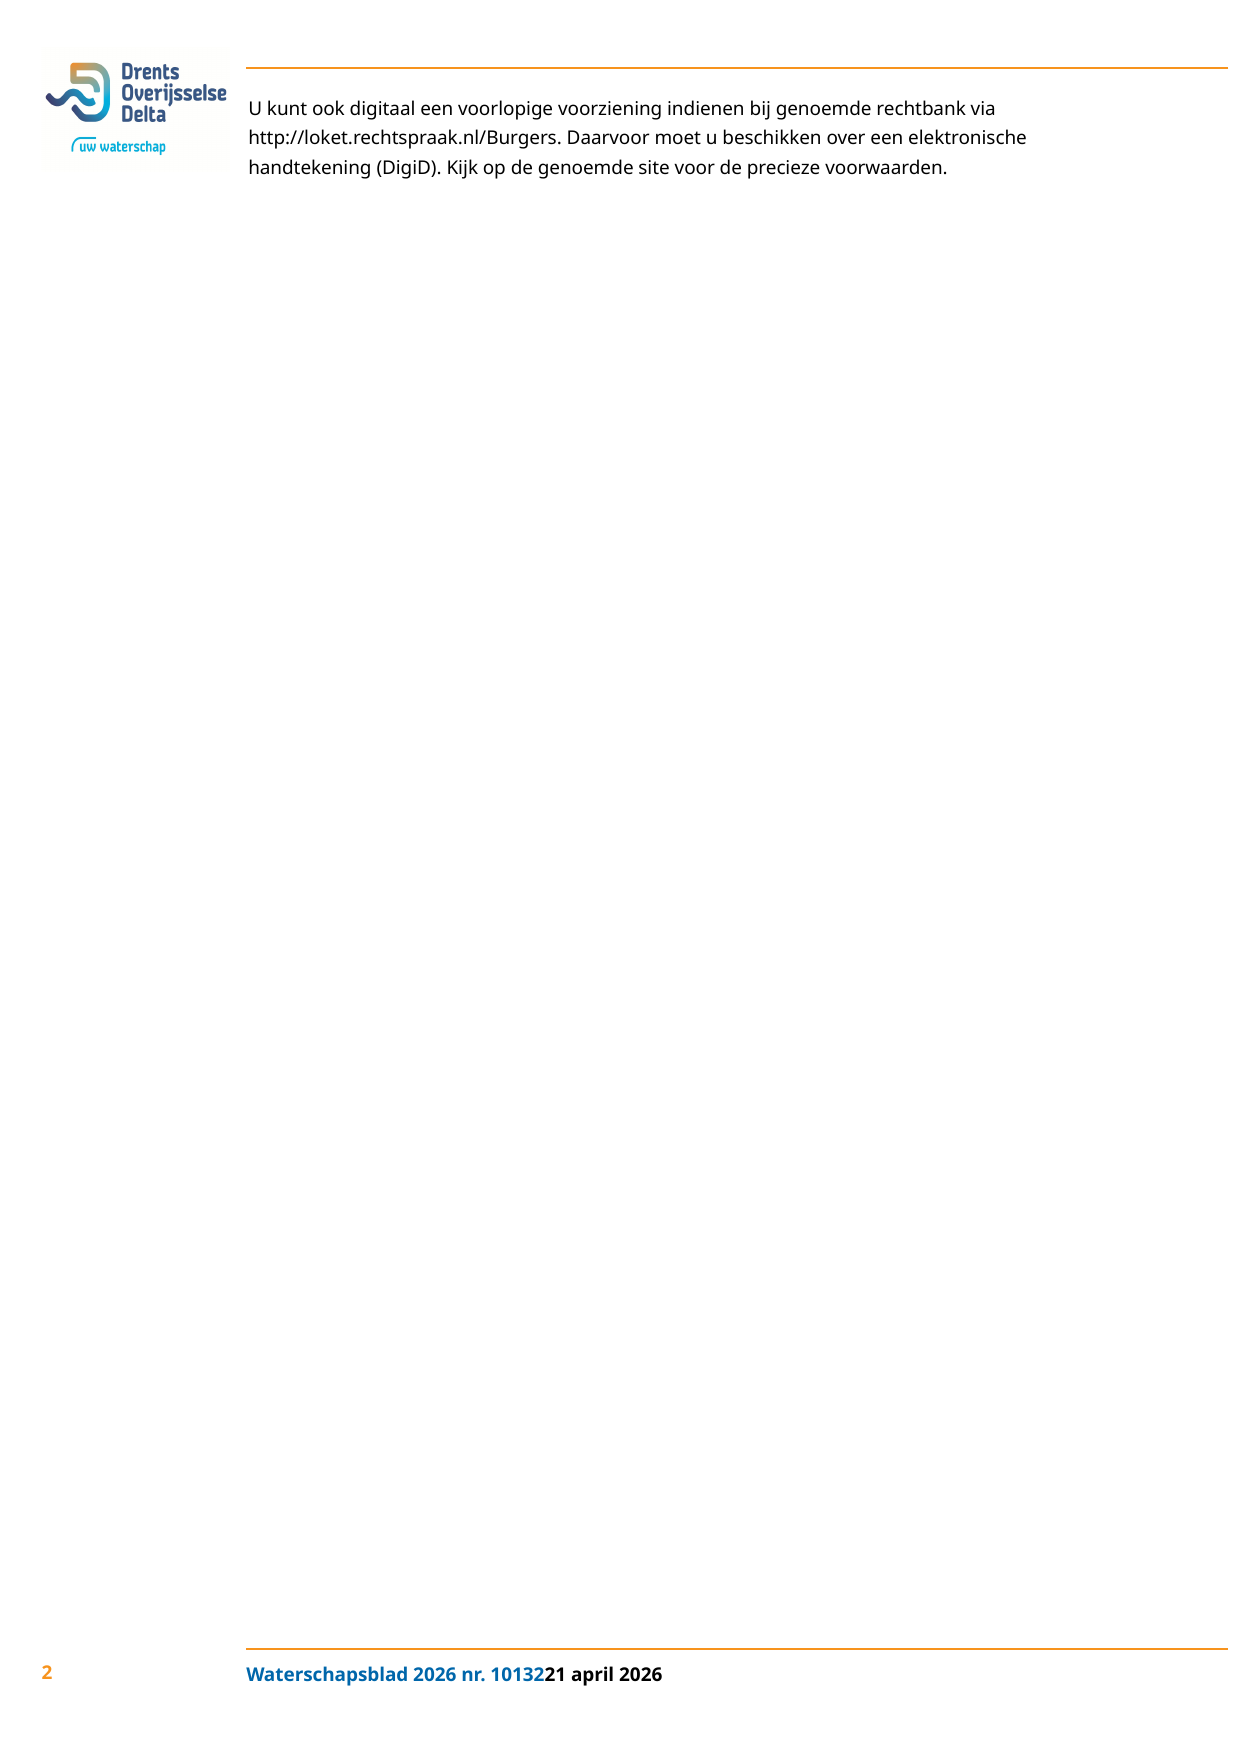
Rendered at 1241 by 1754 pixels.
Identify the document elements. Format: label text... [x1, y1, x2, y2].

text U kunt ook digitaal een voorlopige voorziening indienen bij genoemde rechtbank via http://loket.rechtspraak.nl/Burgers. Daarvoor moet u beschikken over een elektronische handtekening (DigiD). Kijk op de genoemde site voor de precieze voorwaarden. [248, 95, 1152, 180]
picture [41, 47, 231, 172]
